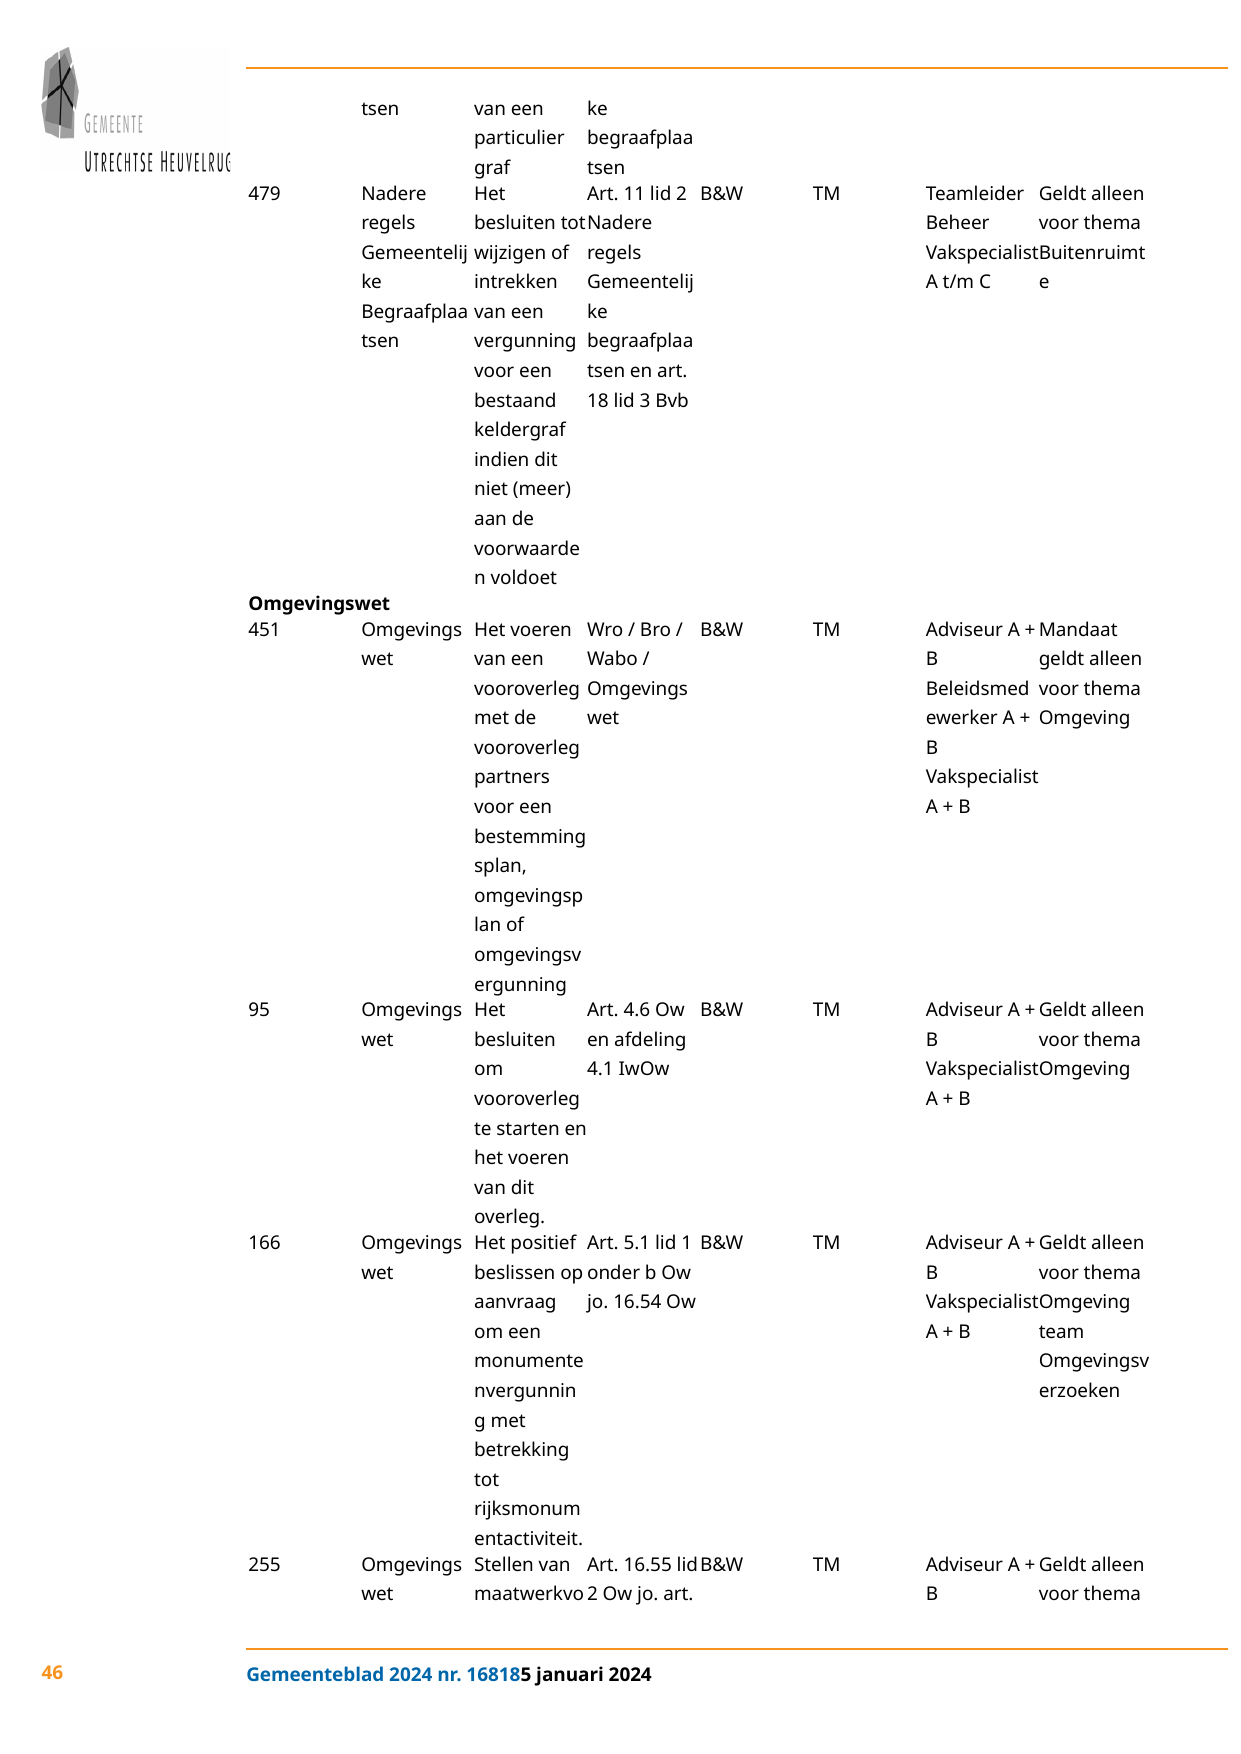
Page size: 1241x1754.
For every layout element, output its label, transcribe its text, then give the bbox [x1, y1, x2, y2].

table_cell [813, 95, 926, 180]
table_cell Adviseur A + B Beleidsmedewerker A + B Vakspecialist A + B [926, 616, 1038, 996]
table_cell Omgevingswet [361, 616, 474, 996]
table_cell Geldt alleen voor thema Buitenruimte [1039, 180, 1152, 590]
table_cell TM [813, 1551, 926, 1606]
table_cell TM [813, 1229, 926, 1551]
table_cell Het positief beslissen op aanvraag om een monumentenvergunning met betrekking tot rijksmonumentactiviteit. [474, 1229, 587, 1551]
table_cell Adviseur A + B [926, 1551, 1038, 1606]
table_cell [248, 95, 361, 180]
table_cell Omgevingswet [361, 996, 474, 1229]
table_cell Art. 11 lid 2 Nadere regels Gemeentelijke begraafplaatsen en art. 18 lid 3 Bvb [587, 180, 700, 590]
table_cell Adviseur A + B Vakspecialist A + B [926, 996, 1038, 1229]
table_cell Art. 16.55 lid 2 Ow jo. art. [587, 1551, 700, 1606]
table_cell 166 [248, 1229, 361, 1551]
table_cell B&W [700, 996, 813, 1229]
table_cell B&W [700, 616, 813, 996]
table_cell 451 [248, 616, 361, 996]
table_cell Geldt alleen voor thema Omgeving team Omgevingsverzoeken [1039, 1229, 1152, 1551]
table_cell TM [813, 996, 926, 1229]
table_cell Teamleider Beheer Vakspecialist A t/m C [926, 180, 1038, 590]
table_cell Art. 5.1 lid 1 onder b Ow jo. 16.54 Ow [587, 1229, 700, 1551]
table_cell 479 [248, 180, 361, 590]
table_cell B&W [700, 1551, 813, 1606]
table_cell 255 [248, 1551, 361, 1606]
table_cell Stellen van maatwerkvo [474, 1551, 587, 1606]
table_cell [926, 95, 1038, 180]
table_cell Nadere regels Gemeentelijke Begraafplaatsen [361, 180, 474, 590]
table_cell Het besluiten om vooroverleg te starten en het voeren van dit overleg. [474, 996, 587, 1229]
table_cell Geldt alleen voor thema Omgeving [1039, 996, 1152, 1229]
table_cell TM [813, 616, 926, 996]
table_cell Omgevingswet [361, 1551, 474, 1606]
picture [41, 47, 231, 172]
table_cell ke begraafplaatsen [587, 95, 700, 180]
table_cell van een particulier graf [474, 95, 587, 180]
table_cell Art. 4.6 Ow en afdeling 4.1 IwOw [587, 996, 700, 1229]
table_cell Geldt alleen voor thema [1039, 1551, 1152, 1606]
table_cell Adviseur A + B Vakspecialist A + B [926, 1229, 1038, 1551]
table_cell [1039, 95, 1152, 180]
table_cell 95 [248, 996, 361, 1229]
table_cell [700, 95, 813, 180]
table_cell Wro / Bro / Wabo / Omgevingswet [587, 616, 700, 996]
table_cell Mandaat geldt alleen voor thema Omgeving [1039, 616, 1152, 996]
table_cell B&W [700, 1229, 813, 1551]
table_cell Omgevingswet [248, 590, 1152, 616]
table_cell Het voeren van een vooroverleg met de vooroverlegpartners voor een bestemmingsplan, omgevingsplan of omgevingsvergunning [474, 616, 587, 996]
table_cell tsen [361, 95, 474, 180]
table_cell Omgevingswet [361, 1229, 474, 1551]
table_cell B&W [700, 180, 813, 590]
table_cell Het besluiten tot wijzigen of intrekken van een vergunning voor een bestaand keldergraf indien dit niet (meer) aan de voorwaarden voldoet [474, 180, 587, 590]
table_cell TM [813, 180, 926, 590]
